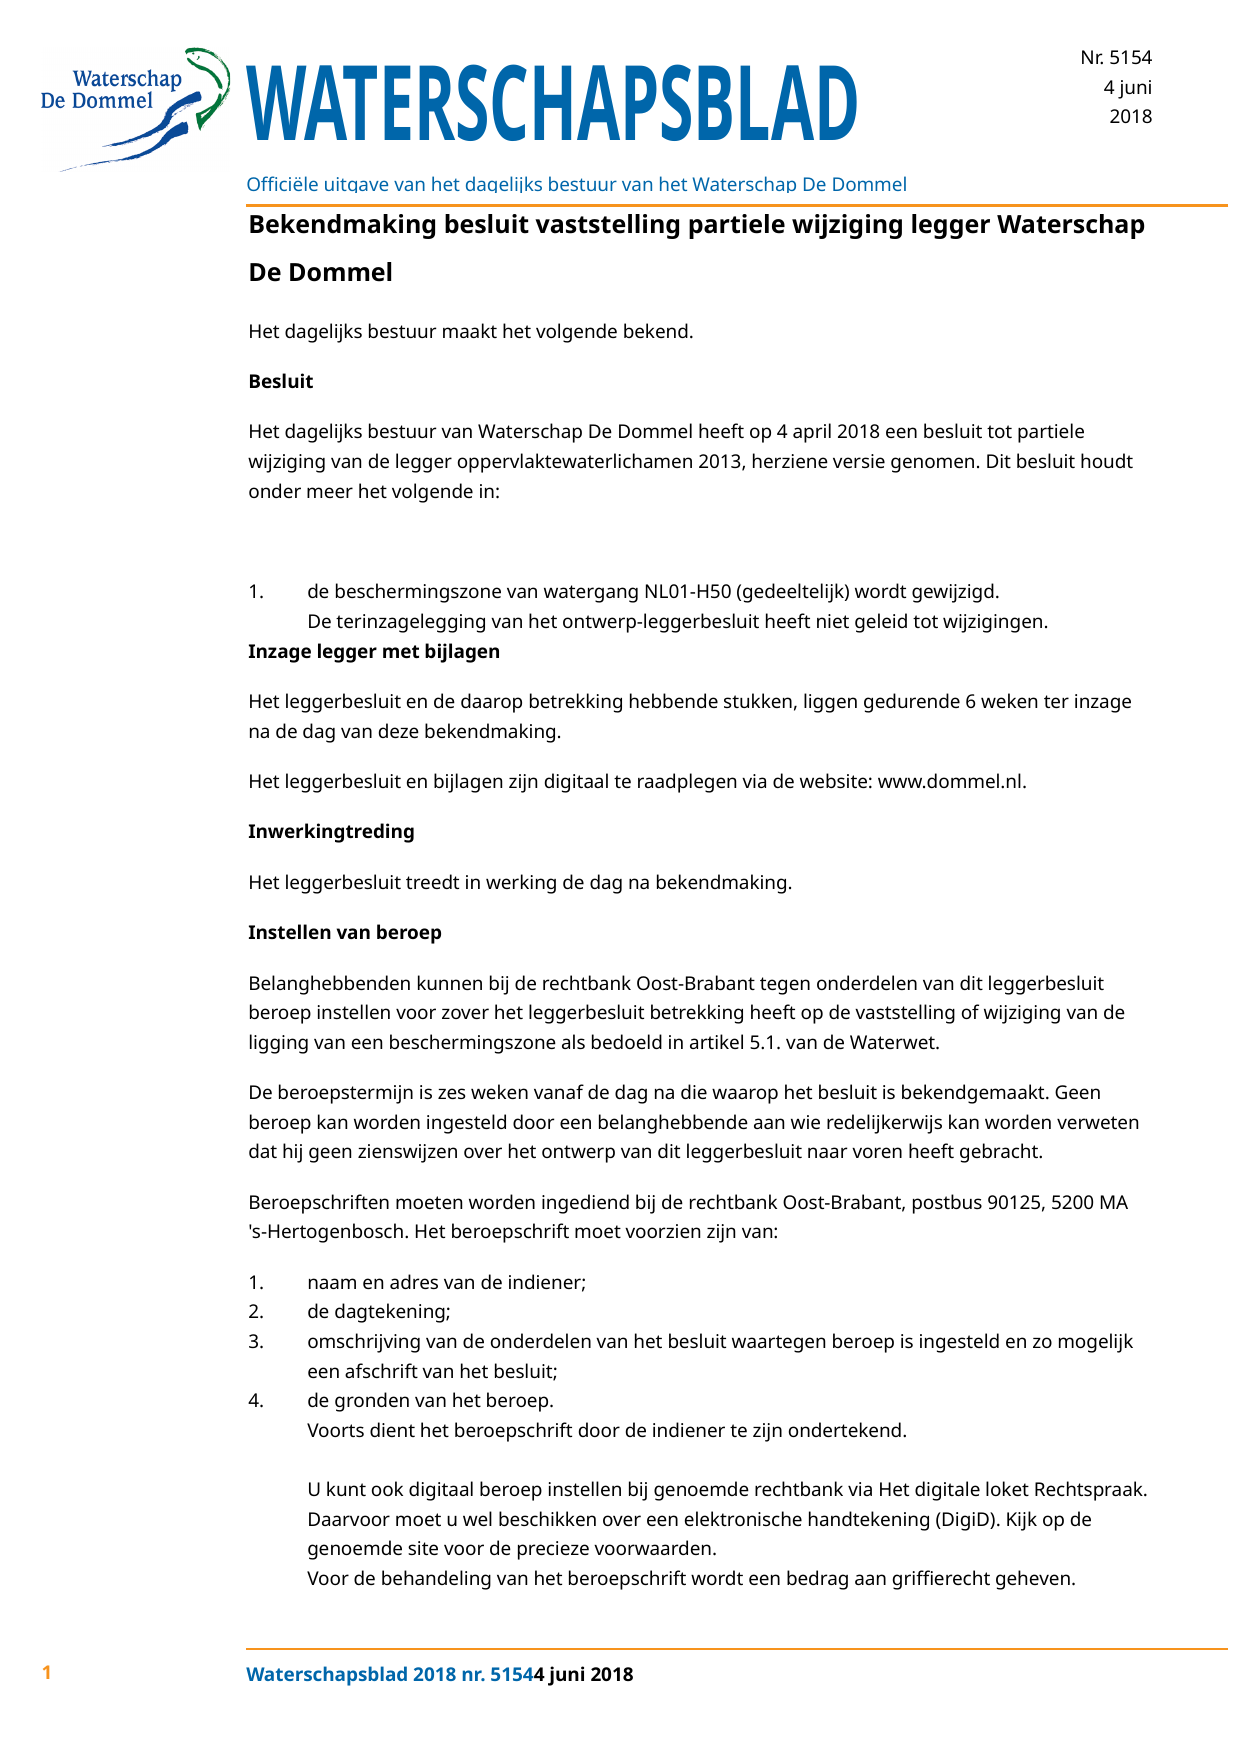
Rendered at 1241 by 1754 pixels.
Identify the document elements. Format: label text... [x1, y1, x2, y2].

list U kunt ook digitaal beroep instellen bij genoemde rechtbank via Het digitale loket Rechtspraak. Daarvoor moet u wel beschikken over een elektronische handtekening (DigiD). Kijk op de genoemde site voor de precieze voorwaarden. [248, 1476, 1152, 1561]
text Inwerkingtreding [248, 819, 1152, 844]
list omschrijving van de onderdelen van het besluit waartegen beroep is ingesteld en zo mogelijk een afschrift van het besluit; [248, 1328, 1152, 1384]
text Het dagelijks bestuur van Waterschap De Dommel heeft op 4 april 2018 een besluit tot partiele wijziging van de legger oppervlaktewaterlichamen 2013, herziene versie genomen. Dit besluit houdt onder meer het volgende in: [248, 419, 1152, 504]
list de gronden van het beroep. [248, 1387, 1152, 1413]
text Het dagelijks bestuur maakt het volgende bekend. [248, 318, 1152, 344]
text De beroepstermijn is zes weken vanaf de dag na die waarop het besluit is bekendgemaakt. Geen beroep kan worden ingesteld door een belanghebbende aan wie redelijkerwijs kan worden verweten dat hij geen zienswijzen over het ontwerp van dit leggerbesluit naar voren heeft gebracht. [248, 1079, 1152, 1164]
text Het leggerbesluit treedt in werking de dag na bekendmaking. [248, 869, 1152, 895]
text Beroepschriften moeten worden ingediend bij de rechtbank Oost-Brabant, postbus 90125, 5200 MA 's-Hertogenbosch. Het beroepschrift moet voorzien zijn van: [248, 1189, 1152, 1244]
text Het leggerbesluit en bijlagen zijn digitaal te raadplegen via de website: www.dommel.nl. [248, 768, 1152, 794]
text Belanghebbenden kunnen bij de rechtbank Oost-Brabant tegen onderdelen van dit leggerbesluit beroep instellen voor zover het leggerbesluit betrekking heeft op de vaststelling of wijziging van de ligging van een beschermingszone als bedoeld in artikel 5.1. van de Waterwet. [248, 970, 1152, 1055]
list de beschermingszone van watergang NL01-H50 (gedeeltelijk) wordt gewijzigd. [248, 579, 1152, 604]
list Voorts dient het beroepschrift door de indiener te zijn ondertekend. [248, 1417, 1152, 1443]
picture [41, 47, 231, 172]
text Instellen van beroep [248, 919, 1152, 945]
list De terinzagelegging van het ontwerp-leggerbesluit heeft niet geleid tot wijzigingen. [248, 608, 1152, 634]
text Besluit [248, 368, 1152, 394]
list Voor de behandeling van het beroepschrift wordt een bedrag aan griffierecht geheven. [248, 1565, 1152, 1591]
list de dagtekening; [248, 1299, 1152, 1324]
list naam en adres van de indiener; [248, 1269, 1152, 1295]
text Inzage legger met bijlagen [248, 638, 1152, 664]
text Bekendmaking besluit vaststelling partiele wijziging legger Waterschap De Dommel [248, 207, 1152, 288]
text Het leggerbesluit en de daarop betrekking hebbende stukken, liggen gedurende 6 weken ter inzage na de dag van deze bekendmaking. [248, 688, 1152, 744]
